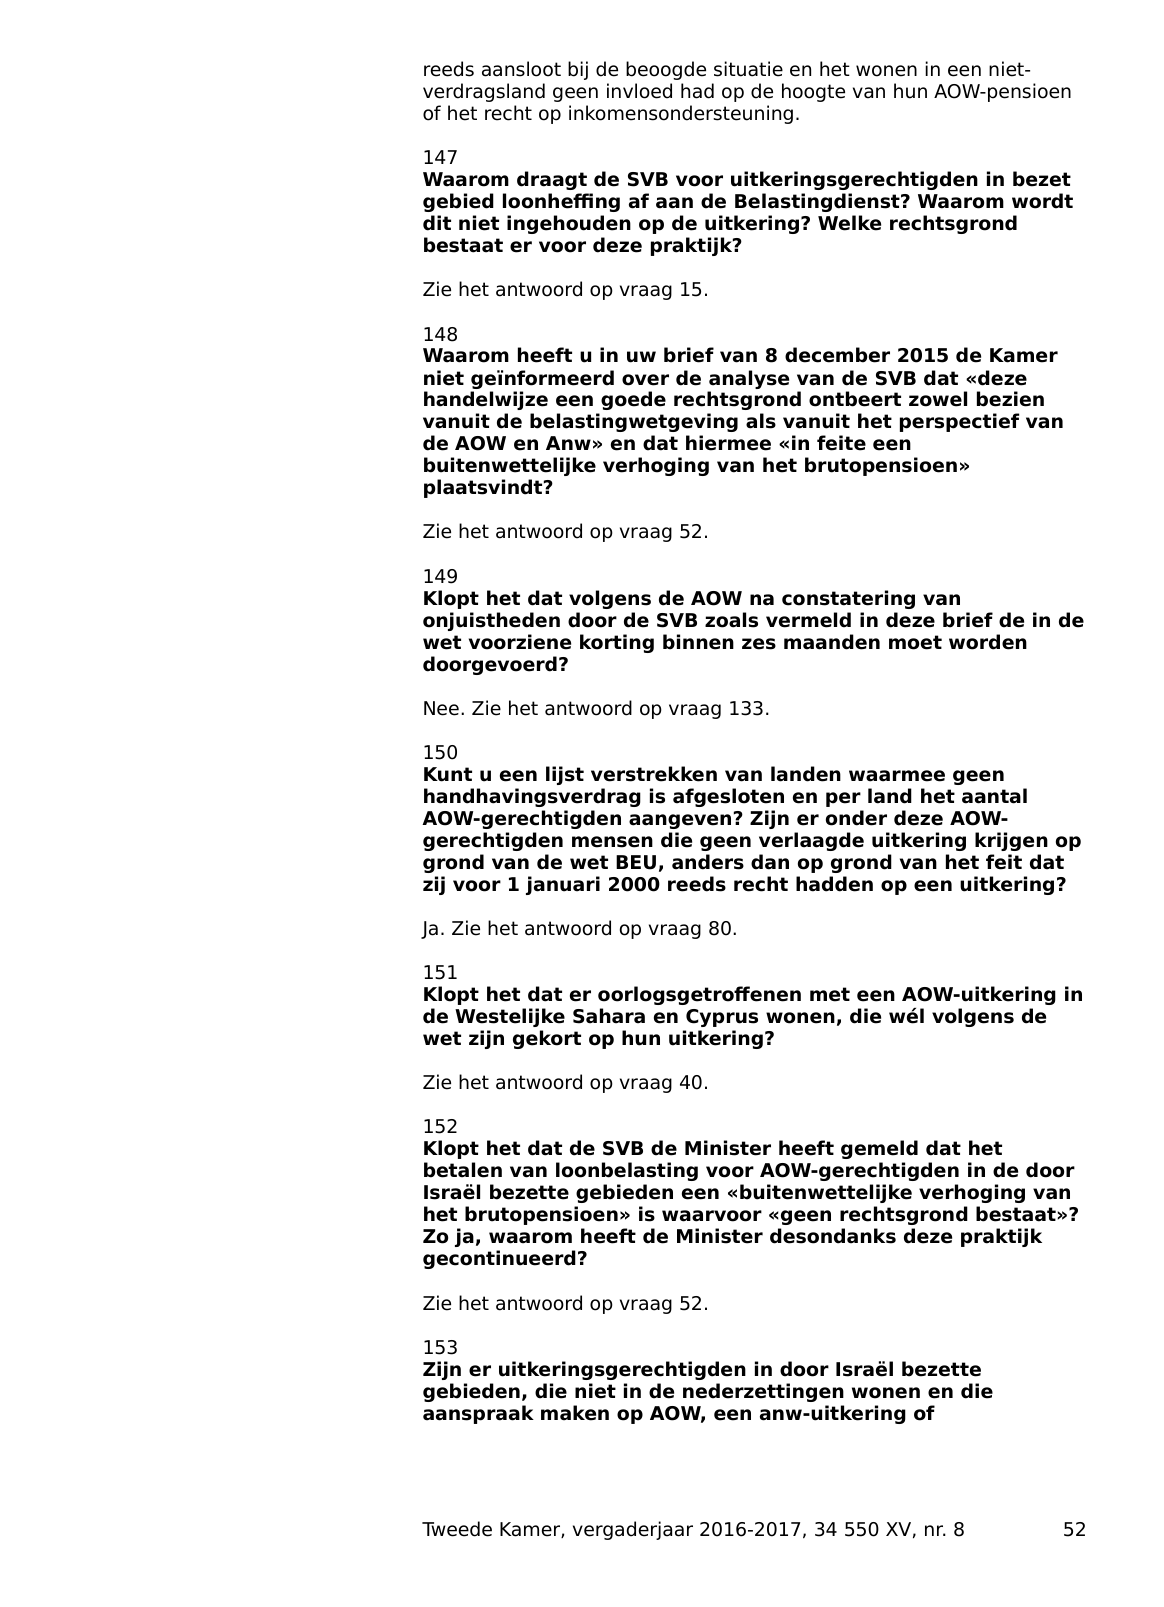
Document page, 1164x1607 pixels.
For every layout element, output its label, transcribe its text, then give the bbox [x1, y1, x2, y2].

text Zie het antwoord op vraag 40. [422, 1072, 1087, 1094]
text 150 [422, 742, 1087, 764]
text 153 [422, 1337, 1087, 1358]
text Waarom heeft u in uw brief van 8 december 2015 de Kamer niet geïnformeerd over de analyse van de SVB dat «deze handelwijze een goede rechtsgrond ontbeert zowel bezien vanuit de belastingwetgeving als vanuit het perspectief van de AOW en Anw» en dat hiermee «in feite een buitenwettelijke verhoging van het brutopensioen» plaatsvindt? [422, 345, 1087, 499]
text Klopt het dat volgens de AOW na constatering van onjuistheden door de SVB zoals vermeld in deze brief de in de wet voorziene korting binnen zes maanden moet worden doorgevoerd? [422, 588, 1087, 676]
text 149 [422, 566, 1087, 588]
text 151 [422, 962, 1087, 984]
text Zie het antwoord op vraag 52. [422, 1292, 1087, 1314]
text 148 [422, 323, 1087, 345]
text Ja. Zie het antwoord op vraag 80. [422, 918, 1087, 940]
text 152 [422, 1116, 1087, 1138]
text reeds aansloot bij de beoogde situatie en het wonen in een niet-verdragsland geen invloed had op de hoogte van hun AOW-pensioen of het recht op inkomensondersteuning. [422, 59, 1087, 125]
text Nee. Zie het antwoord op vraag 133. [422, 698, 1087, 720]
text Klopt het dat er oorlogsgetroffenen met een AOW-uitkering in de Westelijke Sahara en Cyprus wonen, die wél volgens de wet zijn gekort op hun uitkering? [422, 984, 1087, 1050]
text Kunt u een lijst verstrekken van landen waarmee geen handhavingsverdrag is afgesloten en per land het aantal AOW-gerechtigden aangeven? Zijn er onder deze AOW-gerechtigden mensen die geen verlaagde uitkering krijgen op grond van de wet BEU, anders dan op grond van het feit dat zij voor 1 januari 2000 reeds recht hadden op een uitkering? [422, 764, 1087, 896]
text 147 [422, 147, 1087, 169]
text Zie het antwoord op vraag 15. [422, 279, 1087, 301]
text Zie het antwoord op vraag 52. [422, 521, 1087, 543]
text Zijn er uitkeringsgerechtigden in door Israël bezette gebieden, die niet in de nederzettingen wonen en die aanspraak maken op AOW, een anw-uitkering of [422, 1358, 1087, 1424]
text Waarom draagt de SVB voor uitkeringsgerechtigden in bezet gebied loonheffing af aan de Belastingdienst? Waarom wordt dit niet ingehouden op de uitkering? Welke rechtsgrond bestaat er voor deze praktijk? [422, 169, 1087, 257]
text Klopt het dat de SVB de Minister heeft gemeld dat het betalen van loonbelasting voor AOW-gerechtigden in de door Israël bezette gebieden een «buitenwettelijke verhoging van het brutopensioen» is waarvoor «geen rechtsgrond bestaat»? Zo ja, waarom heeft de Minister desondanks deze praktijk gecontinueerd? [422, 1138, 1087, 1270]
